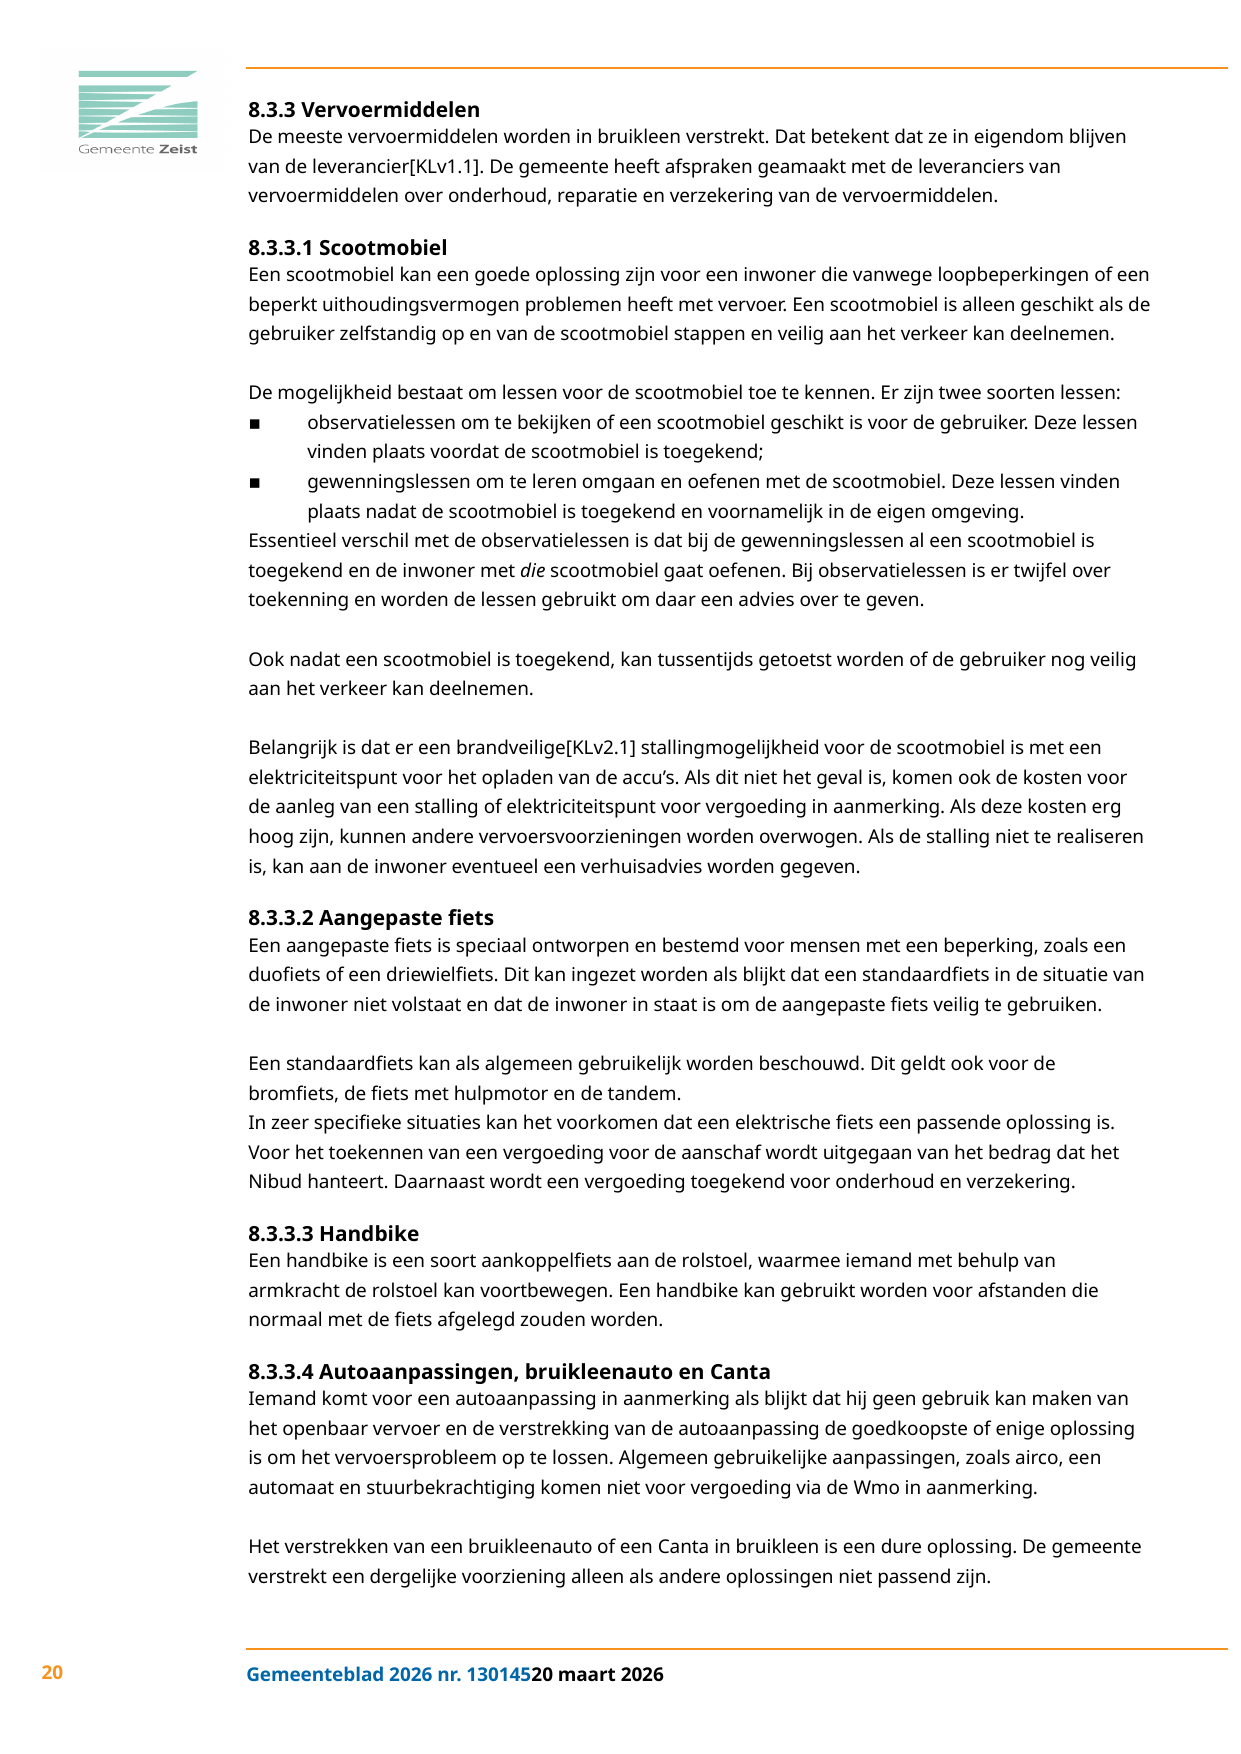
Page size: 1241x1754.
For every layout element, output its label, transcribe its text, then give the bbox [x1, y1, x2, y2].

text Het verstrekken van een bruikleenauto of een Canta in bruikleen is een dure oplossing. De gemeente verstrekt een dergelijke voorziening alleen als andere oplossingen niet passend zijn. [248, 1533, 1152, 1588]
picture [41, 47, 231, 172]
text Ook nadat een scootmobiel is toegekend, kan tussentijds getoetst worden of de gebruiker nog veilig aan het verkeer kan deelnemen. [248, 646, 1152, 701]
text 8.3.3 Vervoermiddelen [248, 95, 1152, 123]
list observatielessen om te bekijken of een scootmobiel geschikt is voor de gebruiker. Deze lessen vinden plaats voordat de scootmobiel is toegekend; [248, 409, 1152, 464]
text Een aangepaste fiets is speciaal ontworpen en bestemd voor mensen met een beperking, zoals een duofiets of een driewielfiets. Dit kan ingezet worden als blijkt dat een standaardfiets in de situatie van de inwoner niet volstaat en dat de inwoner in staat is om de aangepaste fiets veilig te gebruiken. [248, 932, 1152, 1017]
text In zeer specifieke situaties kan het voorkomen dat een elektrische fiets een passende oplossing is. Voor het toekennen van een vergoeding voor de aanschaf wordt uitgegaan van het bedrag dat het Nibud hanteert. Daarnaast wordt een vergoeding toegekend voor onderhoud en verzekering. [248, 1109, 1152, 1194]
text Essentieel verschil met de observatielessen is dat bij de gewenningslessen al een scootmobiel is toegekend en de inwoner met die scootmobiel gaat oefenen. Bij observatielessen is er twijfel over toekenning en worden de lessen gebruikt om daar een advies over te geven. [248, 527, 1152, 612]
text 8.3.3.2 Aangepaste fiets [248, 903, 1152, 932]
text De mogelijkheid bestaat om lessen voor de scootmobiel toe te kennen. Er zijn twee soorten lessen: [248, 379, 1152, 405]
text Iemand komt voor een autoaanpassing in aanmerking als blijkt dat hij geen gebruik kan maken van het openbaar vervoer en de verstrekking van de autoaanpassing de goedkoopste of enige oplossing is om het vervoersprobleem op te lossen. Algemeen gebruikelijke aanpassingen, zoals airco, een automaat en stuurbekrachtiging komen niet voor vergoeding via de Wmo in aanmerking. [248, 1385, 1152, 1500]
text Een handbike is een soort aankoppelfiets aan de rolstoel, waarmee iemand met behulp van armkracht de rolstoel kan voortbewegen. Een handbike kan gebruikt worden voor afstanden die normaal met de fiets afgelegd zouden worden. [248, 1247, 1152, 1332]
text 8.3.3.4 Autoaanpassingen, bruikleenauto en Canta [248, 1357, 1152, 1385]
text Een standaardfiets kan als algemeen gebruikelijk worden beschouwd. Dit geldt ook voor de bromfiets, de fiets met hulpmotor en de tandem. [248, 1050, 1152, 1105]
list gewenningslessen om te leren omgaan en oefenen met de scootmobiel. Deze lessen vinden plaats nadat de scootmobiel is toegekend en voornamelijk in de eigen omgeving. [248, 468, 1152, 524]
text 8.3.3.3 Handbike [248, 1219, 1152, 1247]
text Belangrijk is dat er een brandveilige[KLv2.1] stallingmogelijkheid voor de scootmobiel is met een elektriciteitspunt voor het opladen van de accu’s. Als dit niet het geval is, komen ook de kosten voor de aanleg van een stalling of elektriciteitspunt voor vergoeding in aanmerking. Als deze kosten erg hoog zijn, kunnen andere vervoersvoorzieningen worden overwogen. Als de stalling niet te realiseren is, kan aan de inwoner eventueel een verhuisadvies worden gegeven. [248, 734, 1152, 879]
text De meeste vervoermiddelen worden in bruikleen verstrekt. Dat betekent dat ze in eigendom blijven van de leverancier[KLv1.1]. De gemeente heeft afspraken geamaakt met de leveranciers van vervoermiddelen over onderhoud, reparatie en verzekering van de vervoermiddelen. [248, 123, 1152, 208]
text Een scootmobiel kan een goede oplossing zijn voor een inwoner die vanwege loopbeperkingen of een beperkt uithoudingsvermogen problemen heeft met vervoer. Een scootmobiel is alleen geschikt als de gebruiker zelfstandig op en van de scootmobiel stappen en veilig aan het verkeer kan deelnemen. [248, 261, 1152, 346]
text 8.3.3.1 Scootmobiel [248, 233, 1152, 261]
